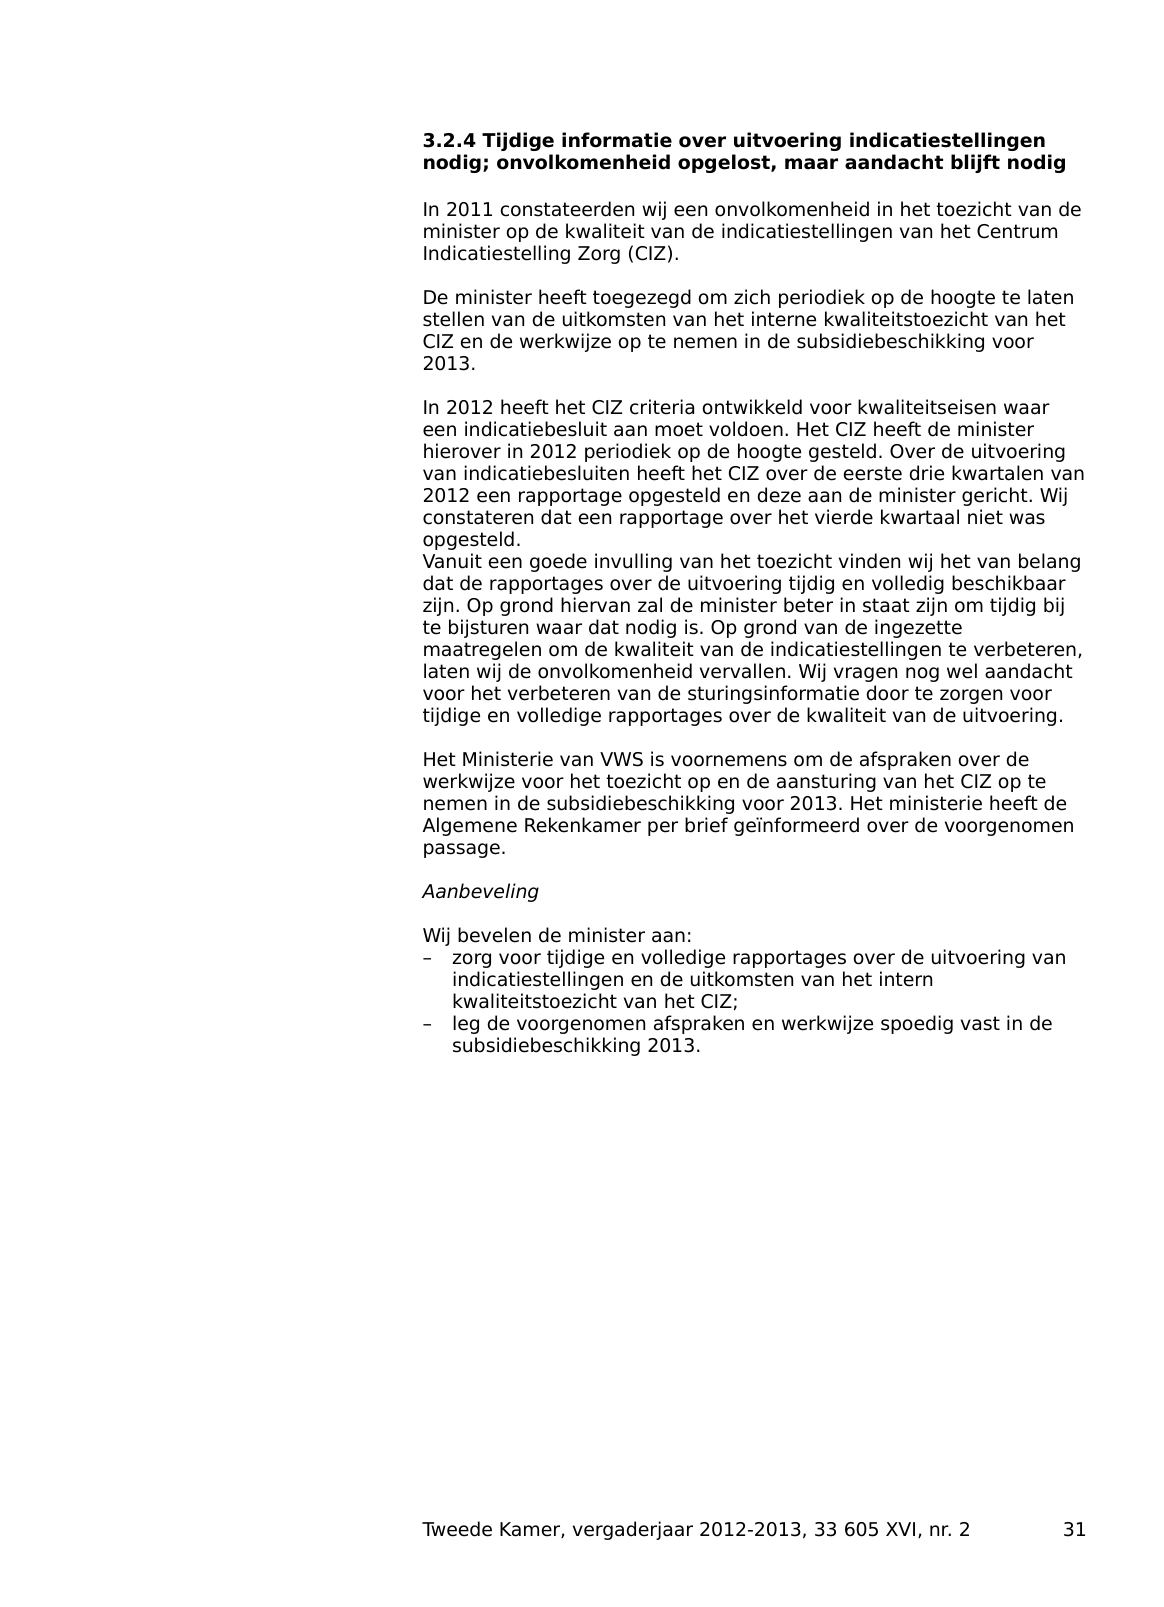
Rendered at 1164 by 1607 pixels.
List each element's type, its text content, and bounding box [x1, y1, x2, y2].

text In 2012 heeft het CIZ criteria ontwikkeld voor kwaliteitseisen waar een indicatiebesluit aan moet voldoen. Het CIZ heeft de minister hierover in 2012 periodiek op de hoogte gesteld. Over de uitvoering van indicatiebesluiten heeft het CIZ over de eerste drie kwartalen van 2012 een rapportage opgesteld en deze aan de minister gericht. Wij constateren dat een rapportage over het vierde kwartaal niet was opgesteld. [422, 397, 1087, 551]
text – zorg voor tijdige en volledige rapportages over de uitvoering van indicatiestellingen en de uitkomsten van het intern kwaliteitstoezicht van het CIZ; [422, 947, 1087, 1013]
text Het Ministerie van VWS is voornemens om de afspraken over de werkwijze voor het toezicht op en de aansturing van het CIZ op te nemen in de subsidiebeschikking voor 2013. Het ministerie heeft de Algemene Rekenkamer per brief geïnformeerd over de voorgenomen passage. [422, 749, 1087, 859]
text In 2011 constateerden wij een onvolkomenheid in het toezicht van de minister op de kwaliteit van de indicatiestellingen van het Centrum Indicatiestelling Zorg (CIZ). [422, 199, 1087, 265]
text De minister heeft toegezegd om zich periodiek op de hoogte te laten stellen van de uitkomsten van het interne kwaliteitstoezicht van het CIZ en de werkwijze op te nemen in de subsidiebeschikking voor 2013. [422, 287, 1087, 375]
text – leg de voorgenomen afspraken en werkwijze spoedig vast in de subsidiebeschikking 2013. [422, 1013, 1087, 1057]
subtitle 3.2.4 Tijdige informatie over uitvoering indicatiestellingen nodig; onvolkomenheid opgelost, maar aandacht blijft nodig [422, 130, 1087, 174]
text Wij bevelen de minister aan: [422, 925, 1087, 947]
subtitle Aanbeveling [422, 881, 1087, 903]
text Vanuit een goede invulling van het toezicht vinden wij het van belang dat de rapportages over de uitvoering tijdig en volledig beschikbaar zijn. Op grond hiervan zal de minister beter in staat zijn om tijdig bij te bijsturen waar dat nodig is. Op grond van de ingezette maatregelen om de kwaliteit van de indicatiestellingen te verbeteren, laten wij de onvolkomenheid vervallen. Wij vragen nog wel aandacht voor het verbeteren van de sturingsinformatie door te zorgen voor tijdige en volledige rapportages over de kwaliteit van de uitvoering. [422, 551, 1087, 727]
